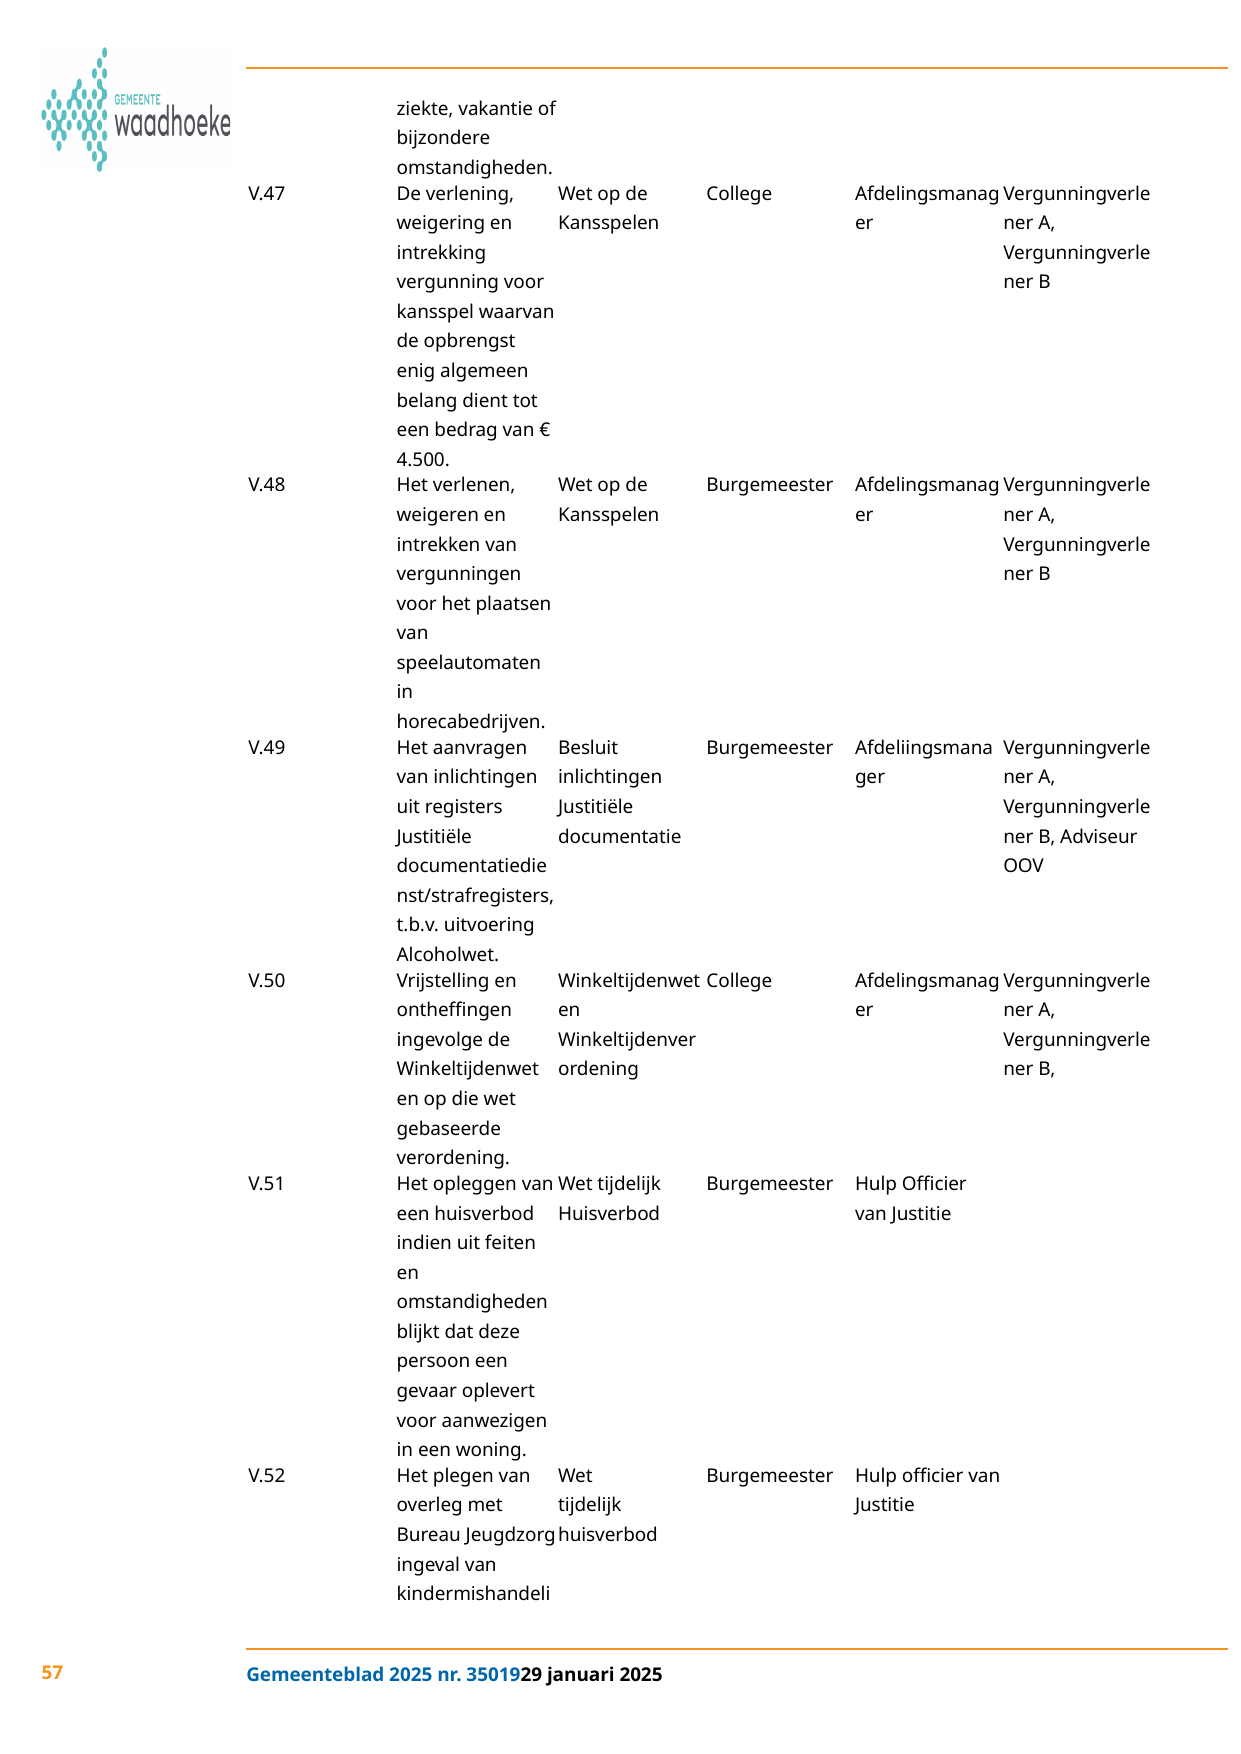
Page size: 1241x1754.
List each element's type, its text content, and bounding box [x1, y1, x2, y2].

table_cell Vergunningverlener A, Vergunningverlener B [1003, 180, 1152, 472]
table_cell Afdelingsmanager [855, 967, 1003, 1170]
table_cell College [706, 967, 855, 1170]
table_cell Burgemeester [706, 472, 855, 734]
table_cell College [706, 180, 855, 472]
table_cell V.47 [248, 180, 396, 472]
table_cell V.48 [248, 472, 396, 734]
table_cell Vergunningverlener A, Vergunningverlener B [1003, 472, 1152, 734]
table_cell Afdeliingsmanager [855, 734, 1003, 967]
table_cell Wet op de Kansspelen [558, 472, 706, 734]
table_cell Burgemeester [706, 1170, 855, 1462]
table_cell V.50 [248, 967, 396, 1170]
table_cell Vergunningverlener A, Vergunningverlener B, Adviseur OOV [1003, 734, 1152, 967]
table_cell ziekte, vakantie of bijzondere omstandigheden. [396, 95, 558, 180]
table_cell Burgemeester [706, 1462, 855, 1606]
table_cell Hulp officier van Justitie [855, 1462, 1003, 1606]
table_cell Vergunningverlener A, Vergunningverlener B, [1003, 967, 1152, 1170]
table_cell [706, 95, 855, 180]
table_cell V.51 [248, 1170, 396, 1462]
table_cell [558, 95, 706, 180]
table_cell [1003, 1170, 1152, 1462]
table_cell Wet tijdelijk huisverbod [558, 1462, 706, 1606]
table_cell Vrijstelling en ontheffingen ingevolge de Winkeltijdenwet en op die wet gebaseerde verordening. [396, 967, 558, 1170]
table_cell [1003, 95, 1152, 180]
table_cell Wet op de Kansspelen [558, 180, 706, 472]
table_cell Burgemeester [706, 734, 855, 967]
table_cell Wet tijdelijk Huisverbod [558, 1170, 706, 1462]
table_cell V.52 [248, 1462, 396, 1606]
table_cell Winkeltijdenwet en Winkeltijdenverordening [558, 967, 706, 1170]
table_cell Het verlenen, weigeren en intrekken van vergunningen voor het plaatsen van speelautomaten in horecabedrijven. [396, 472, 558, 734]
table_cell Afdelingsmanager [855, 180, 1003, 472]
table_cell [855, 95, 1003, 180]
table_cell Het opleggen van een huisverbod indien uit feiten en omstandigheden blijkt dat deze persoon een gevaar oplevert voor aanwezigen in een woning. [396, 1170, 558, 1462]
picture [41, 47, 231, 172]
table_cell De verlening, weigering en intrekking vergunning voor kansspel waarvan de opbrengst enig algemeen belang dient tot een bedrag van € 4.500. [396, 180, 558, 472]
table_cell Hulp Officier van Justitie [855, 1170, 1003, 1462]
table_cell Het plegen van overleg met Bureau Jeugdzorg ingeval van kindermishandeli [396, 1462, 558, 1606]
table_cell Afdelingsmanager [855, 472, 1003, 734]
table_cell V.49 [248, 734, 396, 967]
table_cell Besluit inlichtingen Justitiële documentatie [558, 734, 706, 967]
table_cell [248, 95, 396, 180]
table_cell [1003, 1462, 1152, 1606]
table_cell Het aanvragen van inlichtingen uit registers Justitiële documentatiedienst/strafregisters, t.b.v. uitvoering Alcoholwet. [396, 734, 558, 967]
